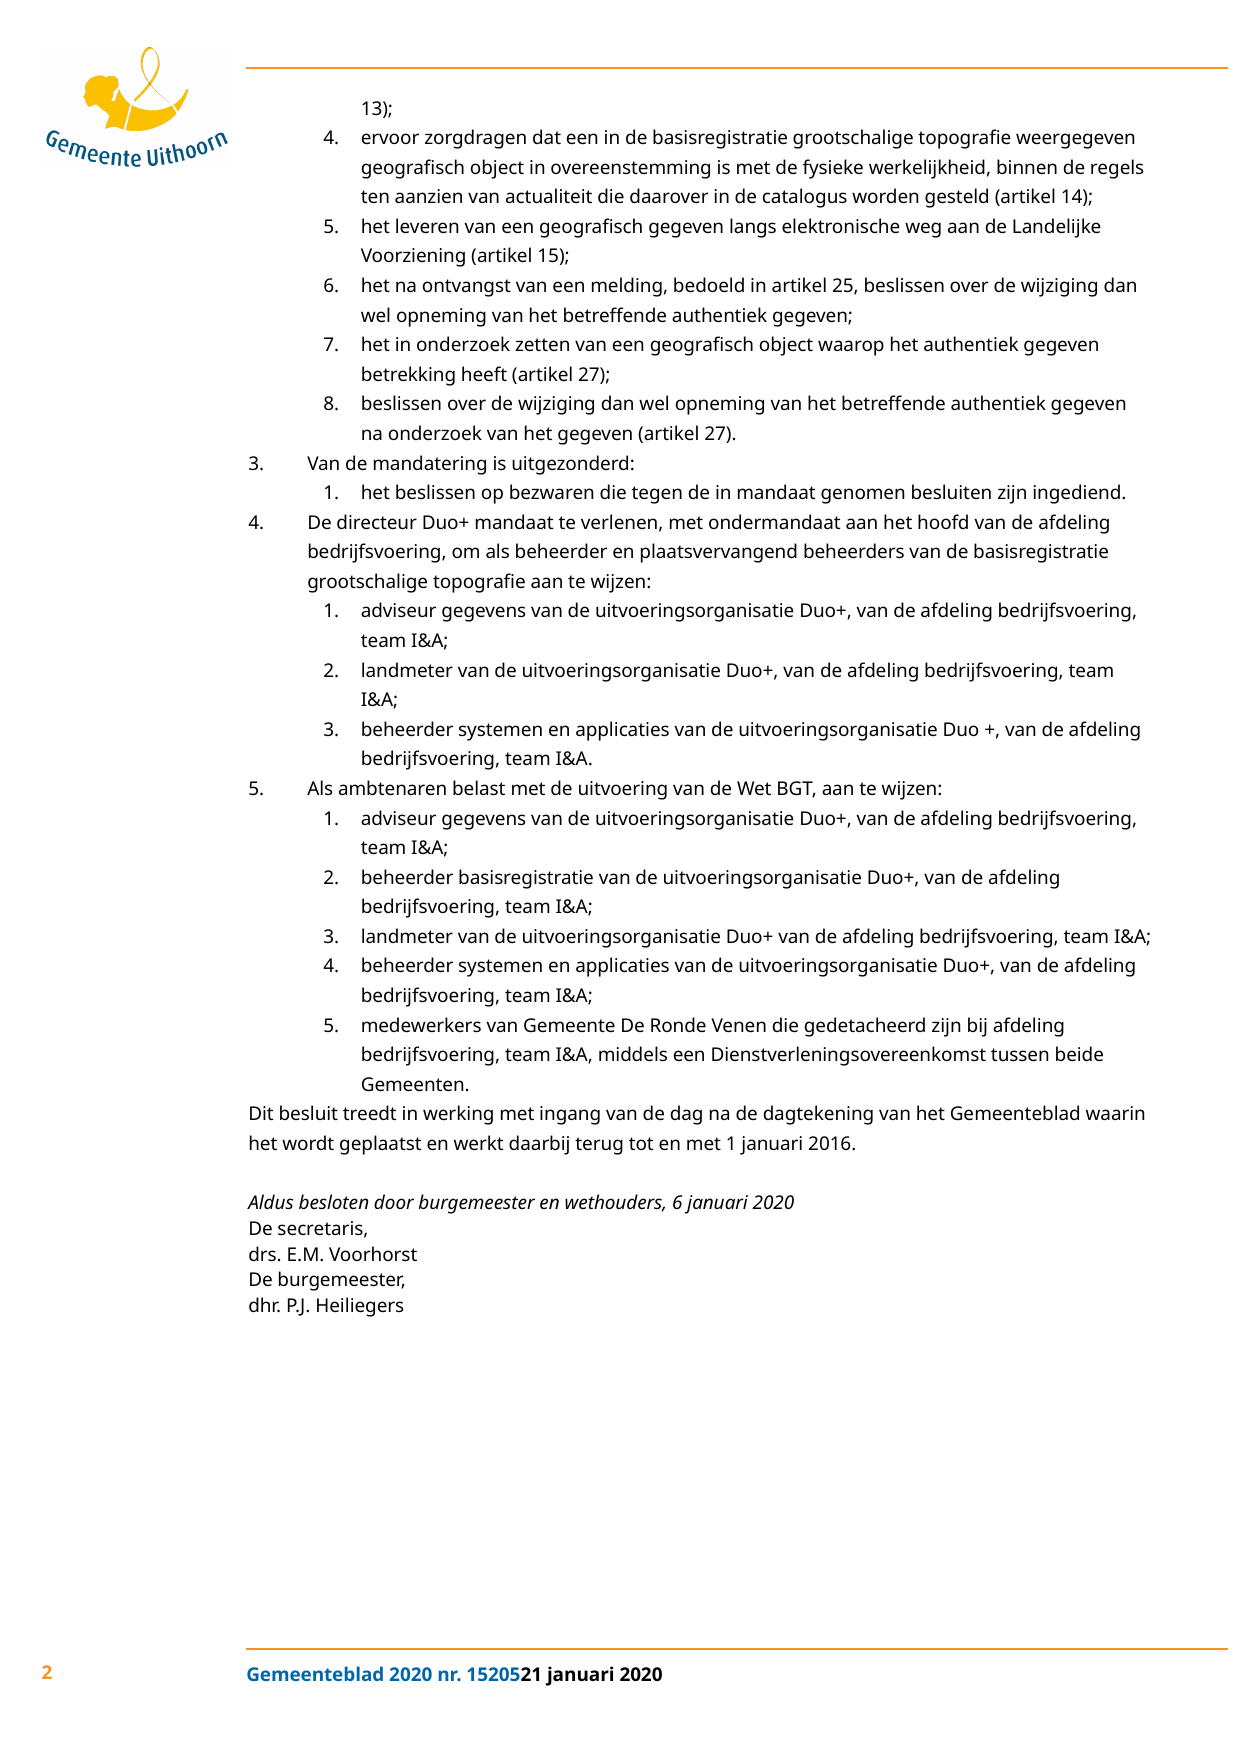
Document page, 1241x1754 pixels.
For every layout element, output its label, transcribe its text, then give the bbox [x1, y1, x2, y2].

list beheerder basisregistratie van de uitvoeringsorganisatie Duo+, van de afdeling bedrijfsvoering, team I&A; [323, 864, 1152, 919]
list ervoor zorgdragen dat een in de basisregistratie grootschalige topografie weergegeven geografisch object in overeenstemming is met de fysieke werkelijkheid, binnen de regels ten aanzien van actualiteit die daarover in de catalogus worden gesteld (artikel 14); [323, 124, 1152, 209]
list adviseur gegevens van de uitvoeringsorganisatie Duo+, van de afdeling bedrijfsvoering, team I&A; [323, 805, 1152, 860]
list het in onderzoek zetten van een geografisch object waarop het authentiek gegeven betrekking heeft (artikel 27); [323, 331, 1152, 387]
list medewerkers van Gemeente De Ronde Venen die gedetacheerd zijn bij afdeling bedrijfsvoering, team I&A, middels een Dienstverleningsovereenkomst tussen beide Gemeenten. [323, 1012, 1152, 1097]
list beslissen over de wijziging dan wel opneming van het betreffende authentiek gegeven na onderzoek van het gegeven (artikel 27). [323, 391, 1152, 446]
list 13); [323, 95, 1152, 121]
list beheerder systemen en applicaties van de uitvoeringsorganisatie Duo +, van de afdeling bedrijfsvoering, team I&A. [323, 716, 1152, 771]
list landmeter van de uitvoeringsorganisatie Duo+ van de afdeling bedrijfsvoering, team I&A; [323, 923, 1152, 949]
text Dit besluit treedt in werking met ingang van de dag na de dagtekening van het Gemeenteblad waarin het wordt geplaatst en werkt daarbij terug tot en met 1 januari 2016. [248, 1101, 1152, 1156]
list Van de mandatering is uitgezonderd: [248, 450, 1152, 476]
text De burgemeester, [248, 1267, 1152, 1292]
list adviseur gegevens van de uitvoeringsorganisatie Duo+, van de afdeling bedrijfsvoering, team I&A; [323, 598, 1152, 653]
picture [41, 47, 231, 172]
text Aldus besloten door burgemeester en wethouders, 6 januari 2020 [248, 1189, 1152, 1215]
list De directeur Duo+ mandaat te verlenen, met ondermandaat aan het hoofd van de afdeling bedrijfsvoering, om als beheerder en plaatsvervangend beheerders van de basisregistratie grootschalige topografie aan te wijzen: [248, 509, 1152, 594]
list Als ambtenaren belast met de uitvoering van de Wet BGT, aan te wijzen: [248, 775, 1152, 801]
text De secretaris, [248, 1215, 1152, 1241]
list het leveren van een geografisch gegeven langs elektronische weg aan de Landelijke Voorziening (artikel 15); [323, 213, 1152, 268]
list het beslissen op bezwaren die tegen de in mandaat genomen besluiten zijn ingediend. [323, 479, 1152, 505]
list beheerder systemen en applicaties van de uitvoeringsorganisatie Duo+, van de afdeling bedrijfsvoering, team I&A; [323, 953, 1152, 1008]
list het na ontvangst van een melding, bedoeld in artikel 25, beslissen over de wijziging dan wel opneming van het betreffende authentiek gegeven; [323, 272, 1152, 328]
text drs. E.M. Voorhorst [248, 1241, 1152, 1267]
list landmeter van de uitvoeringsorganisatie Duo+, van de afdeling bedrijfsvoering, team I&A; [323, 657, 1152, 712]
text dhr. P.J. Heiliegers [248, 1292, 1152, 1318]
